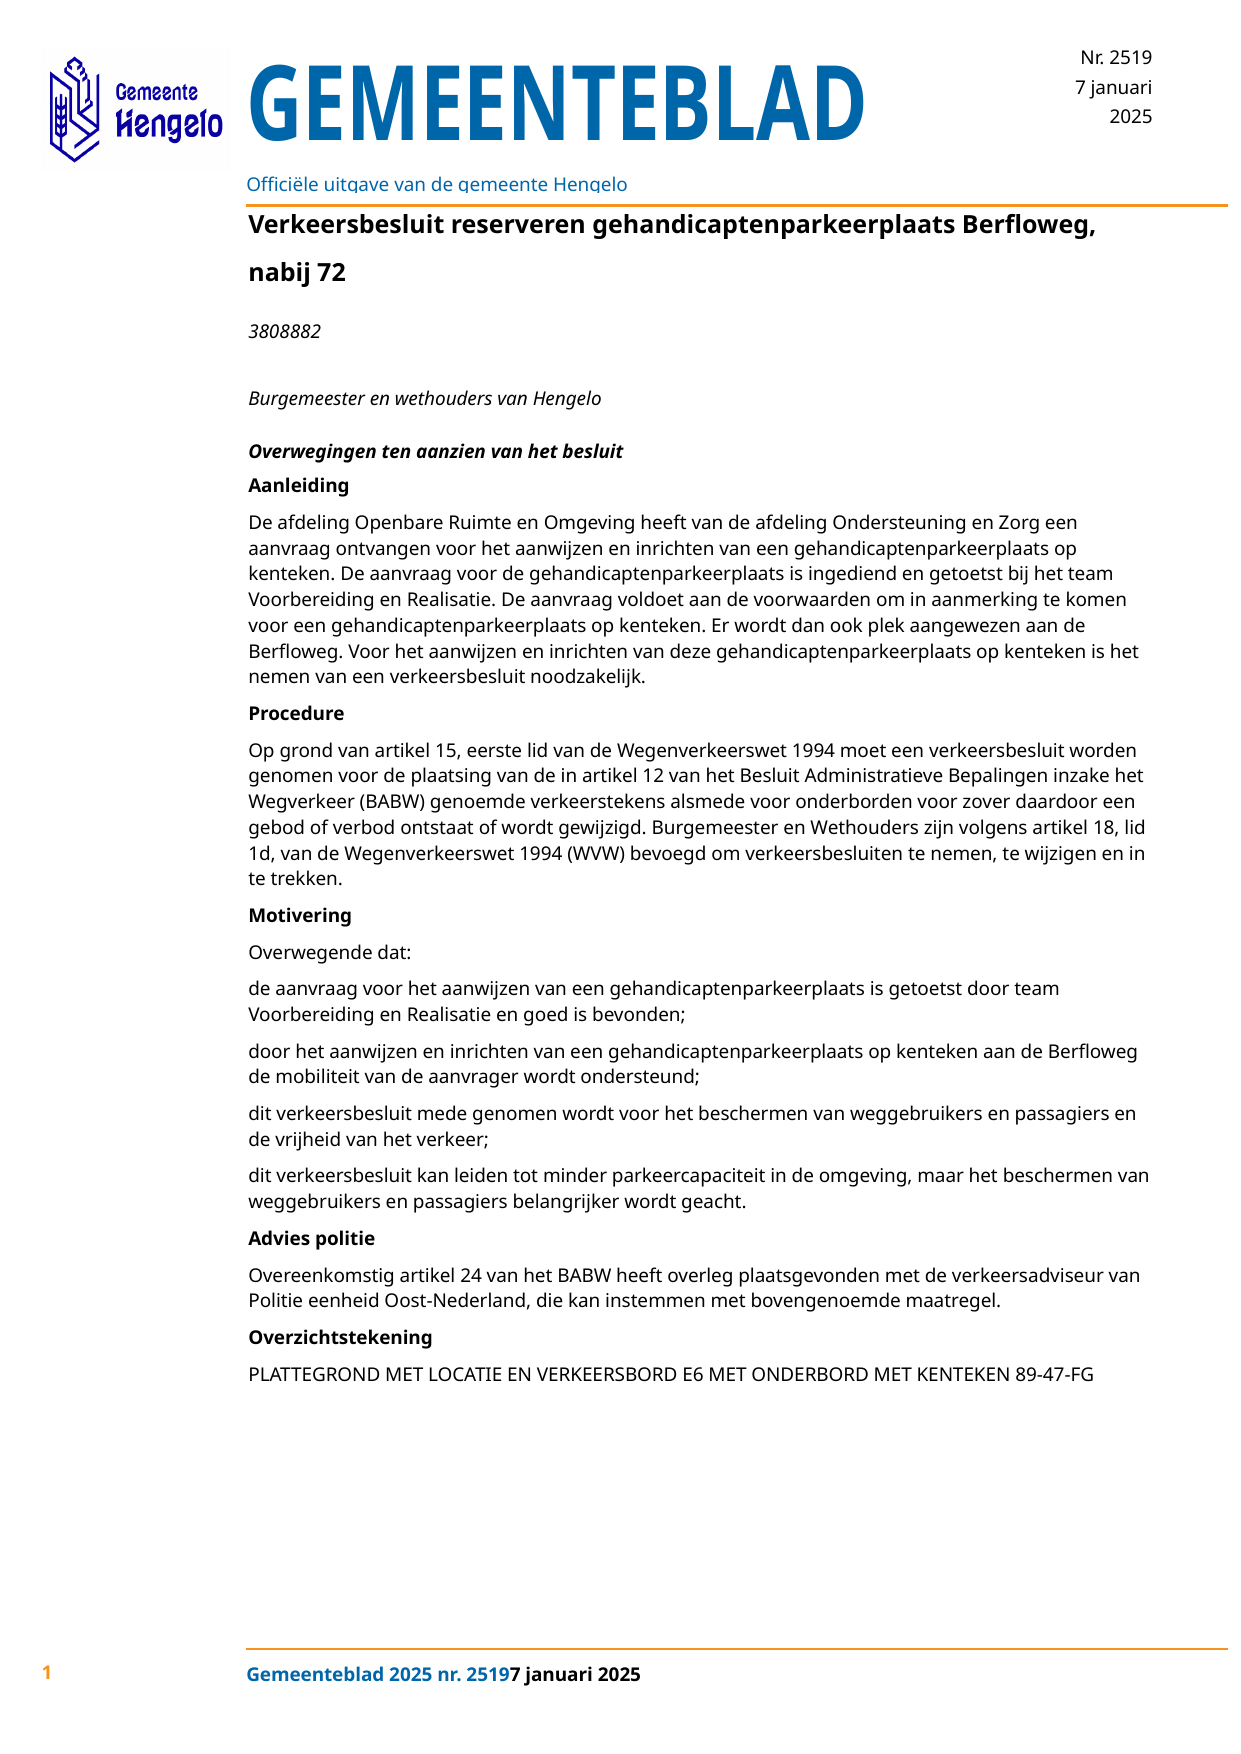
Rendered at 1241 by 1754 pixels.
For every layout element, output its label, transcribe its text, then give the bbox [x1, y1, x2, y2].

text Procedure [248, 700, 1152, 726]
text Burgemeester en wethouders van Hengelo [248, 386, 1152, 411]
text dit verkeersbesluit kan leiden tot minder parkeercapaciteit in de omgeving, maar het beschermen van weggebruikers en passagiers belangrijker wordt geacht. [248, 1163, 1152, 1214]
text Overwegingen ten aanzien van het besluit [248, 438, 1152, 464]
text Overzichtstekening [248, 1324, 1152, 1350]
text PLATTEGROND MET LOCATIE EN VERKEERSBORD E6 MET ONDERBORD MET KENTEKEN 89-47-FG [248, 1361, 1152, 1387]
text Overeenkomstig artikel 24 van het BABW heeft overleg plaatsgevonden met de verkeersadviseur van Politie eenheid Oost-Nederland, die kan instemmen met bovengenoemde maatregel. [248, 1262, 1152, 1313]
text De afdeling Openbare Ruimte en Omgeving heeft van de afdeling Ondersteuning en Zorg een aanvraag ontvangen voor het aanwijzen en inrichten van een gehandicaptenparkeerplaats op kenteken. De aanvraag voor de gehandicaptenparkeerplaats is ingediend en getoetst bij het team Voorbereiding en Realisatie. De aanvraag voldoet aan de voorwaarden om in aanmerking te komen voor een gehandicaptenparkeerplaats op kenteken. Er wordt dan ook plek aangewezen aan de Berfloweg. Voor het aanwijzen en inrichten van deze gehandicaptenparkeerplaats op kenteken is het nemen van een verkeersbesluit noodzakelijk. [248, 509, 1152, 689]
text 3808882 [248, 318, 1152, 344]
text Motivering [248, 902, 1152, 928]
text Advies politie [248, 1225, 1152, 1251]
text de aanvraag voor het aanwijzen van een gehandicaptenparkeerplaats is getoetst door team Voorbereiding en Realisatie en goed is bevonden; [248, 976, 1152, 1027]
text Aanleiding [248, 472, 1152, 498]
picture [41, 47, 231, 172]
text Overwegende dat: [248, 939, 1152, 964]
text door het aanwijzen en inrichten van een gehandicaptenparkeerplaats op kenteken aan de Berfloweg de mobiliteit van de aanvrager wordt ondersteund; [248, 1038, 1152, 1089]
text dit verkeersbesluit mede genomen wordt voor het beschermen van weggebruikers en passagiers en de vrijheid van het verkeer; [248, 1100, 1152, 1152]
text Op grond van artikel 15, eerste lid van de Wegenverkeerswet 1994 moet een verkeersbesluit worden genomen voor de plaatsing van de in artikel 12 van het Besluit Administratieve Bepalingen inzake het Wegverkeer (BABW) genoemde verkeerstekens alsmede voor onderborden voor zover daardoor een gebod of verbod ontstaat of wordt gewijzigd. Burgemeester en Wethouders zijn volgens artikel 18, lid 1d, van de Wegenverkeerswet 1994 (WVW) bevoegd om verkeersbesluiten te nemen, te wijzigen en in te trekken. [248, 737, 1152, 891]
text Verkeersbesluit reserveren gehandicaptenparkeerplaats Berfloweg, nabij 72 [248, 207, 1152, 288]
